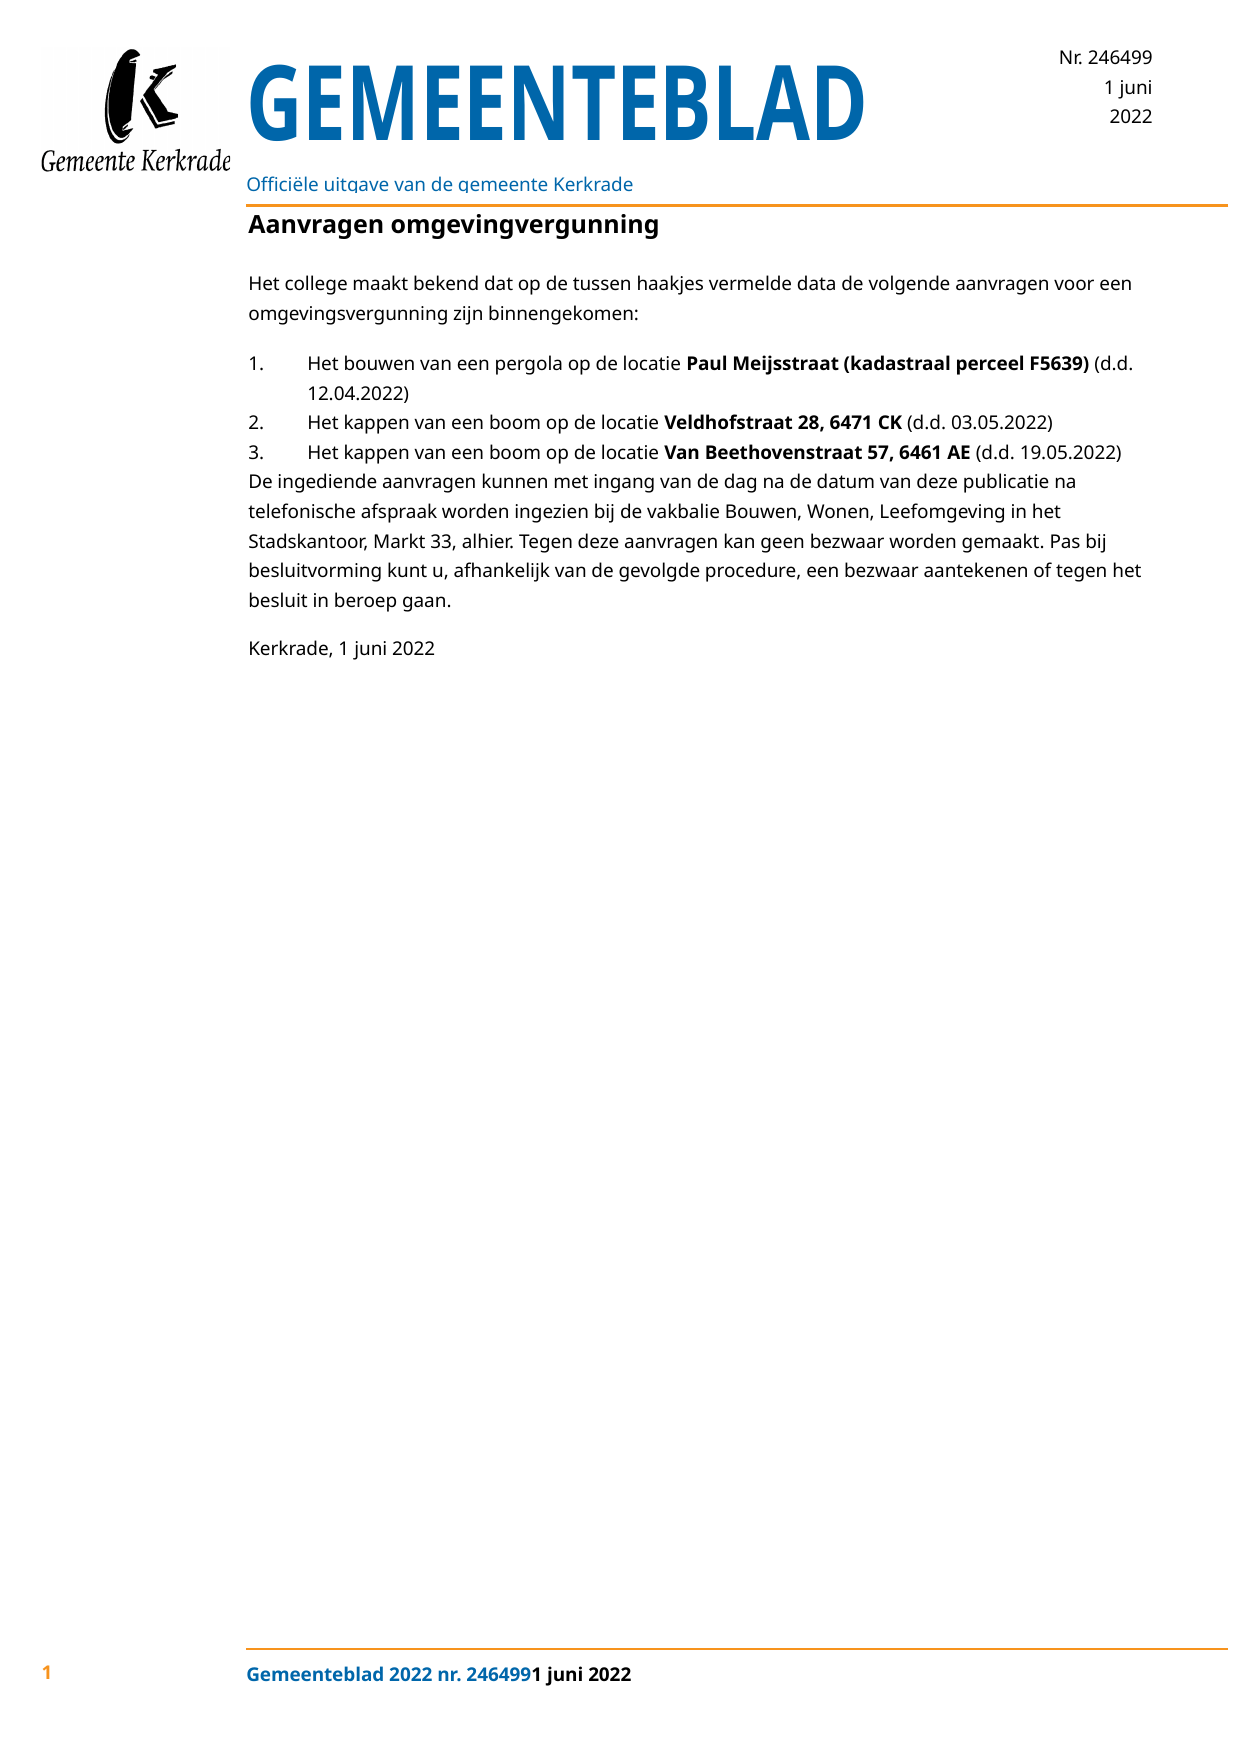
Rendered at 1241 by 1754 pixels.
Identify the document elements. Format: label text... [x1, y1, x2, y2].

text Aanvragen omgevingvergunning [248, 207, 1152, 241]
picture [41, 47, 231, 172]
text Het college maakt bekend dat op de tussen haakjes vermelde data de volgende aanvragen voor een omgevingsvergunning zijn binnengekomen: [248, 270, 1152, 326]
list Het kappen van een boom op de locatie Van Beethovenstraat 57, 6461 AE (d.d. 19.05.2022) [248, 439, 1152, 465]
text Kerkrade, 1 juni 2022 [248, 635, 1152, 661]
list Het bouwen van een pergola op de locatie Paul Meijsstraat (kadastraal perceel F5639) (d.d. 12.04.2022) [248, 350, 1152, 406]
list Het kappen van een boom op de locatie Veldhofstraat 28, 6471 CK (d.d. 03.05.2022) [248, 409, 1152, 435]
text De ingediende aanvragen kunnen met ingang van de dag na de datum van deze publicatie na telefonische afspraak worden ingezien bij de vakbalie Bouwen, Wonen, Leefomgeving in het Stadskantoor, Markt 33, alhier. Tegen deze aanvragen kan geen bezwaar worden gemaakt. Pas bij besluitvorming kunt u, afhankelijk van de gevolgde procedure, een bezwaar aantekenen of tegen het besluit in beroep gaan. [248, 469, 1152, 613]
